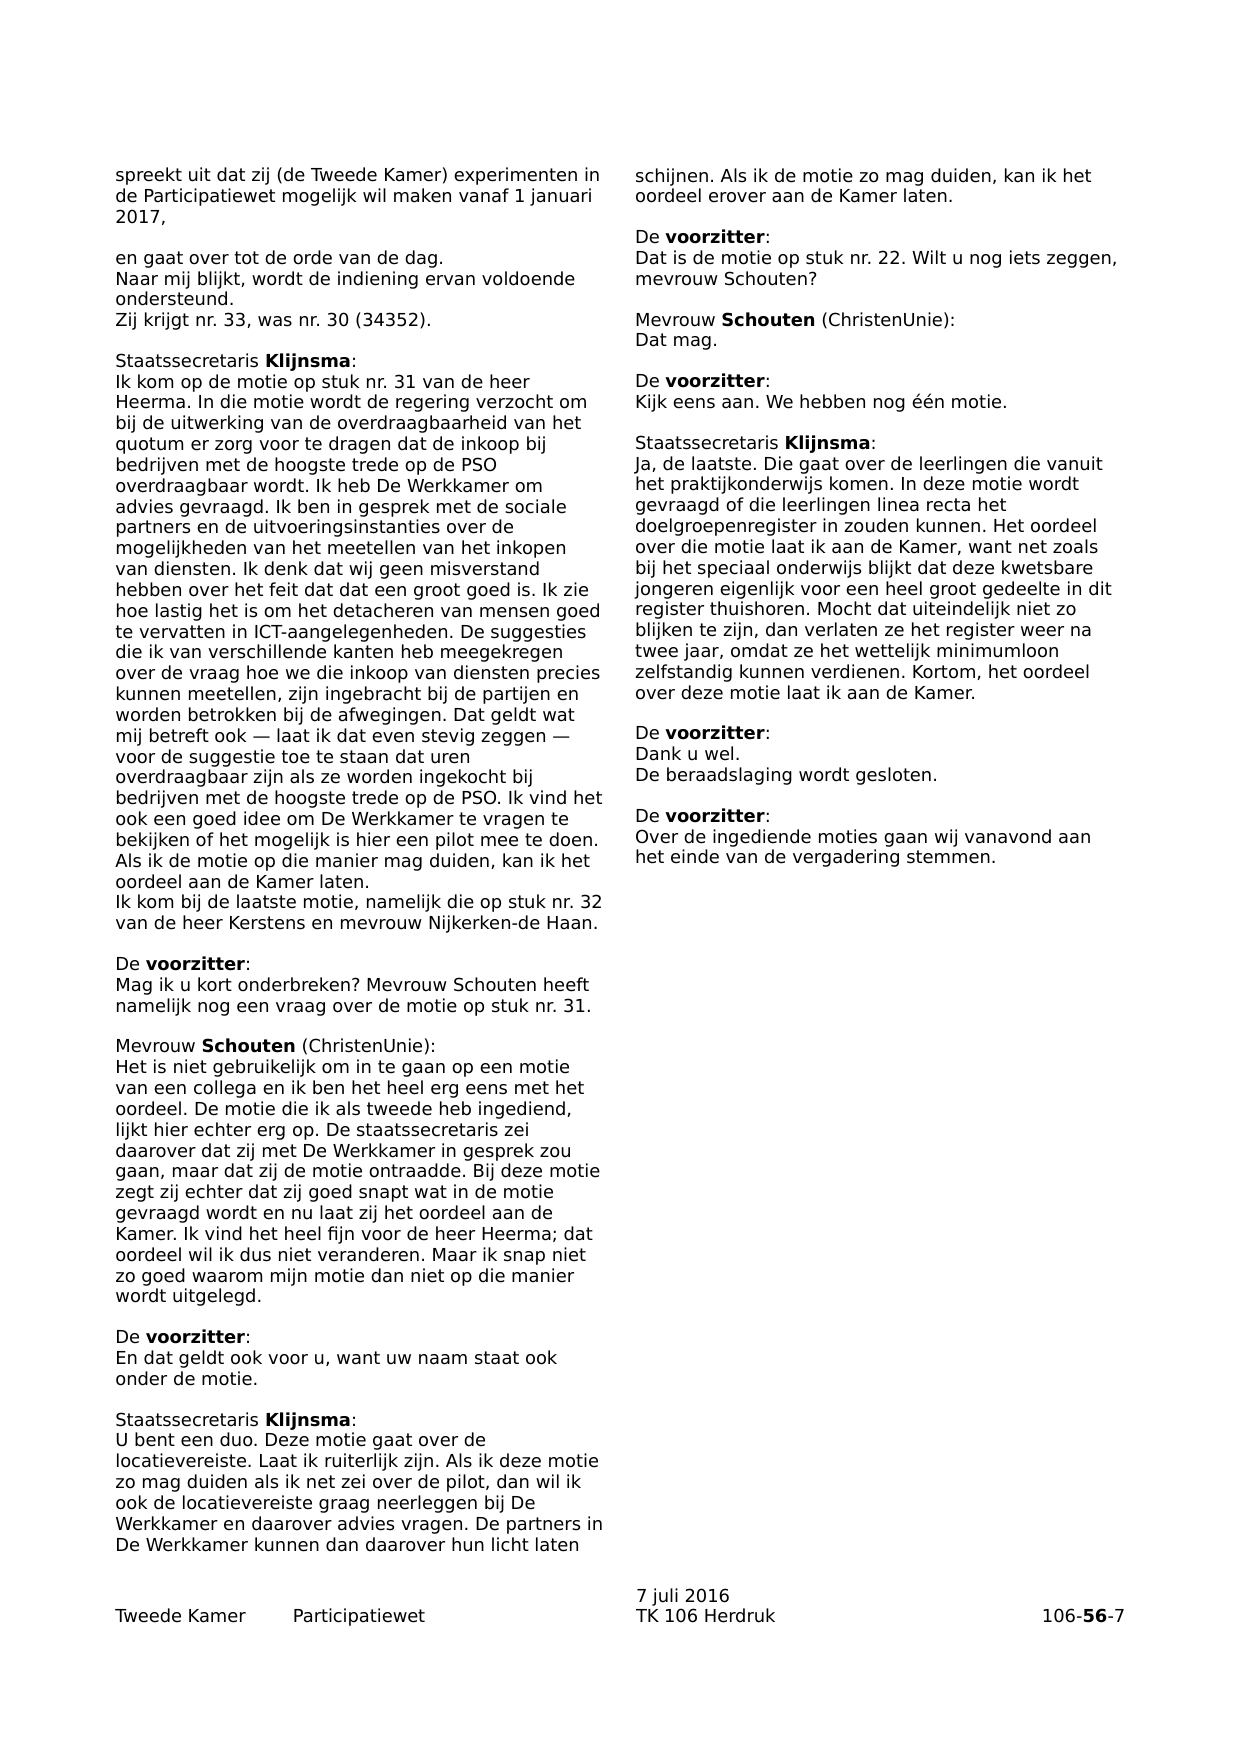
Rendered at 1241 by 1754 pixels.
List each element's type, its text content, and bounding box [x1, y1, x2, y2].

text De voorzitter: [115, 1327, 605, 1348]
text Over de ingediende moties gaan wij vanavond aan het einde van de vergadering stemmen. [635, 826, 1125, 868]
text En dat geldt ook voor u, want uw naam staat ook onder de motie. [115, 1348, 605, 1389]
text schijnen. Als ik de motie zo mag duiden, kan ik het oordeel erover aan de Kamer laten. [635, 165, 1125, 207]
text Staatssecretaris Klijnsma: [635, 432, 1125, 453]
text Het is niet gebruikelijk om in te gaan op een motie van een collega en ik ben het heel erg eens met het oordeel. De motie die ik als tweede heb ingediend, lijkt hier echter erg op. De staatssecretaris zei daarover dat zij met De Werkkamer in gesprek zou gaan, maar dat zij de motie ontraadde. Bij deze motie zegt zij echter dat zij goed snapt wat in de motie gevraagd wordt en nu laat zij het oordeel aan de Kamer. Ik vind het heel fijn voor de heer Heerma; dat oordeel wil ik dus niet veranderen. Maar ik snap niet zo goed waarom mijn motie dan niet op die manier wordt uitgelegd. [115, 1057, 605, 1307]
text Ik kom bij de laatste motie, namelijk die op stuk nr. 32 van de heer Kerstens en mevrouw Nijkerken-de Haan. [115, 892, 605, 934]
text Dat mag. [635, 330, 1125, 351]
text De beraadslaging wordt gesloten. [635, 765, 1125, 786]
text Ja, de laatste. Die gaat over de leerlingen die vanuit het praktijkonderwijs komen. In deze motie wordt gevraagd of die leerlingen linea recta het doelgroepenregister in zouden kunnen. Het oordeel over die motie laat ik aan de Kamer, want net zoals bij het speciaal onderwijs blijkt dat deze kwetsbare jongeren eigenlijk voor een heel groot gedeelte in dit register thuishoren. Mocht dat uiteindelijk niet zo blijken te zijn, dan verlaten ze het register weer na twee jaar, omdat ze het wettelijk minimumloon zelfstandig kunnen verdienen. Kortom, het oordeel over deze motie laat ik aan de Kamer. [635, 453, 1125, 703]
text Mag ik u kort onderbreken? Mevrouw Schouten heeft namelijk nog een vraag over de motie op stuk nr. 31. [115, 975, 605, 1016]
text De voorzitter: [635, 723, 1125, 744]
text en gaat over tot de orde van de dag. [115, 247, 605, 268]
text spreekt uit dat zij (de Tweede Kamer) experimenten in de Participatiewet mogelijk wil maken vanaf 1 januari 2017, [115, 165, 605, 227]
text Staatssecretaris Klijnsma: [115, 351, 605, 371]
text De voorzitter: [635, 806, 1125, 826]
text Kijk eens aan. We hebben nog één motie. [635, 392, 1125, 412]
text De voorzitter: [635, 227, 1125, 248]
text Zij krijgt nr. 33, was nr. 30 (34352). [115, 310, 605, 331]
text Ik kom op de motie op stuk nr. 31 van de heer Heerma. In die motie wordt de regering verzocht om bij de uitwerking van de overdraagbaarheid van het quotum er zorg voor te dragen dat de inkoop bij bedrijven met de hoogste trede op de PSO overdraagbaar wordt. Ik heb De Werkkamer om advies gevraagd. Ik ben in gesprek met de sociale partners en de uitvoeringsinstanties over de mogelijkheden van het meetellen van het inkopen van diensten. Ik denk dat wij geen misverstand hebben over het feit dat dat een groot goed is. Ik zie hoe lastig het is om het detacheren van mensen goed te vervatten in ICT-aangelegenheden. De suggesties die ik van verschillende kanten heb meegekregen over de vraag hoe we die inkoop van diensten precies kunnen meetellen, zijn ingebracht bij de partijen en worden betrokken bij de afwegingen. Dat geldt wat mij betreft ook — laat ik dat even stevig zeggen — voor de suggestie toe te staan dat uren overdraagbaar zijn als ze worden ingekocht bij bedrijven met de hoogste trede op de PSO. Ik vind het ook een goed idee om De Werkkamer te vragen te bekijken of het mogelijk is hier een pilot mee te doen. Als ik de motie op die manier mag duiden, kan ik het oordeel aan de Kamer laten. [115, 371, 605, 892]
text De voorzitter: [115, 954, 605, 975]
text Mevrouw Schouten (ChristenUnie): [115, 1036, 605, 1057]
text Staatssecretaris Klijnsma: [115, 1409, 605, 1430]
text Mevrouw Schouten (ChristenUnie): [635, 309, 1125, 330]
text Dat is de motie op stuk nr. 22. Wilt u nog iets zeggen, mevrouw Schouten? [635, 248, 1125, 289]
text Dank u wel. [635, 744, 1125, 765]
text U bent een duo. Deze motie gaat over de locatievereiste. Laat ik ruiterlijk zijn. Als ik deze motie zo mag duiden als ik net zei over de pilot, dan wil ik ook de locatievereiste graag neerleggen bij De Werkkamer en daarover advies vragen. De partners in De Werkkamer kunnen dan daarover hun licht laten [115, 1430, 605, 1555]
text De voorzitter: [635, 371, 1125, 392]
text Naar mij blijkt, wordt de indiening ervan voldoende ondersteund. [115, 268, 605, 310]
